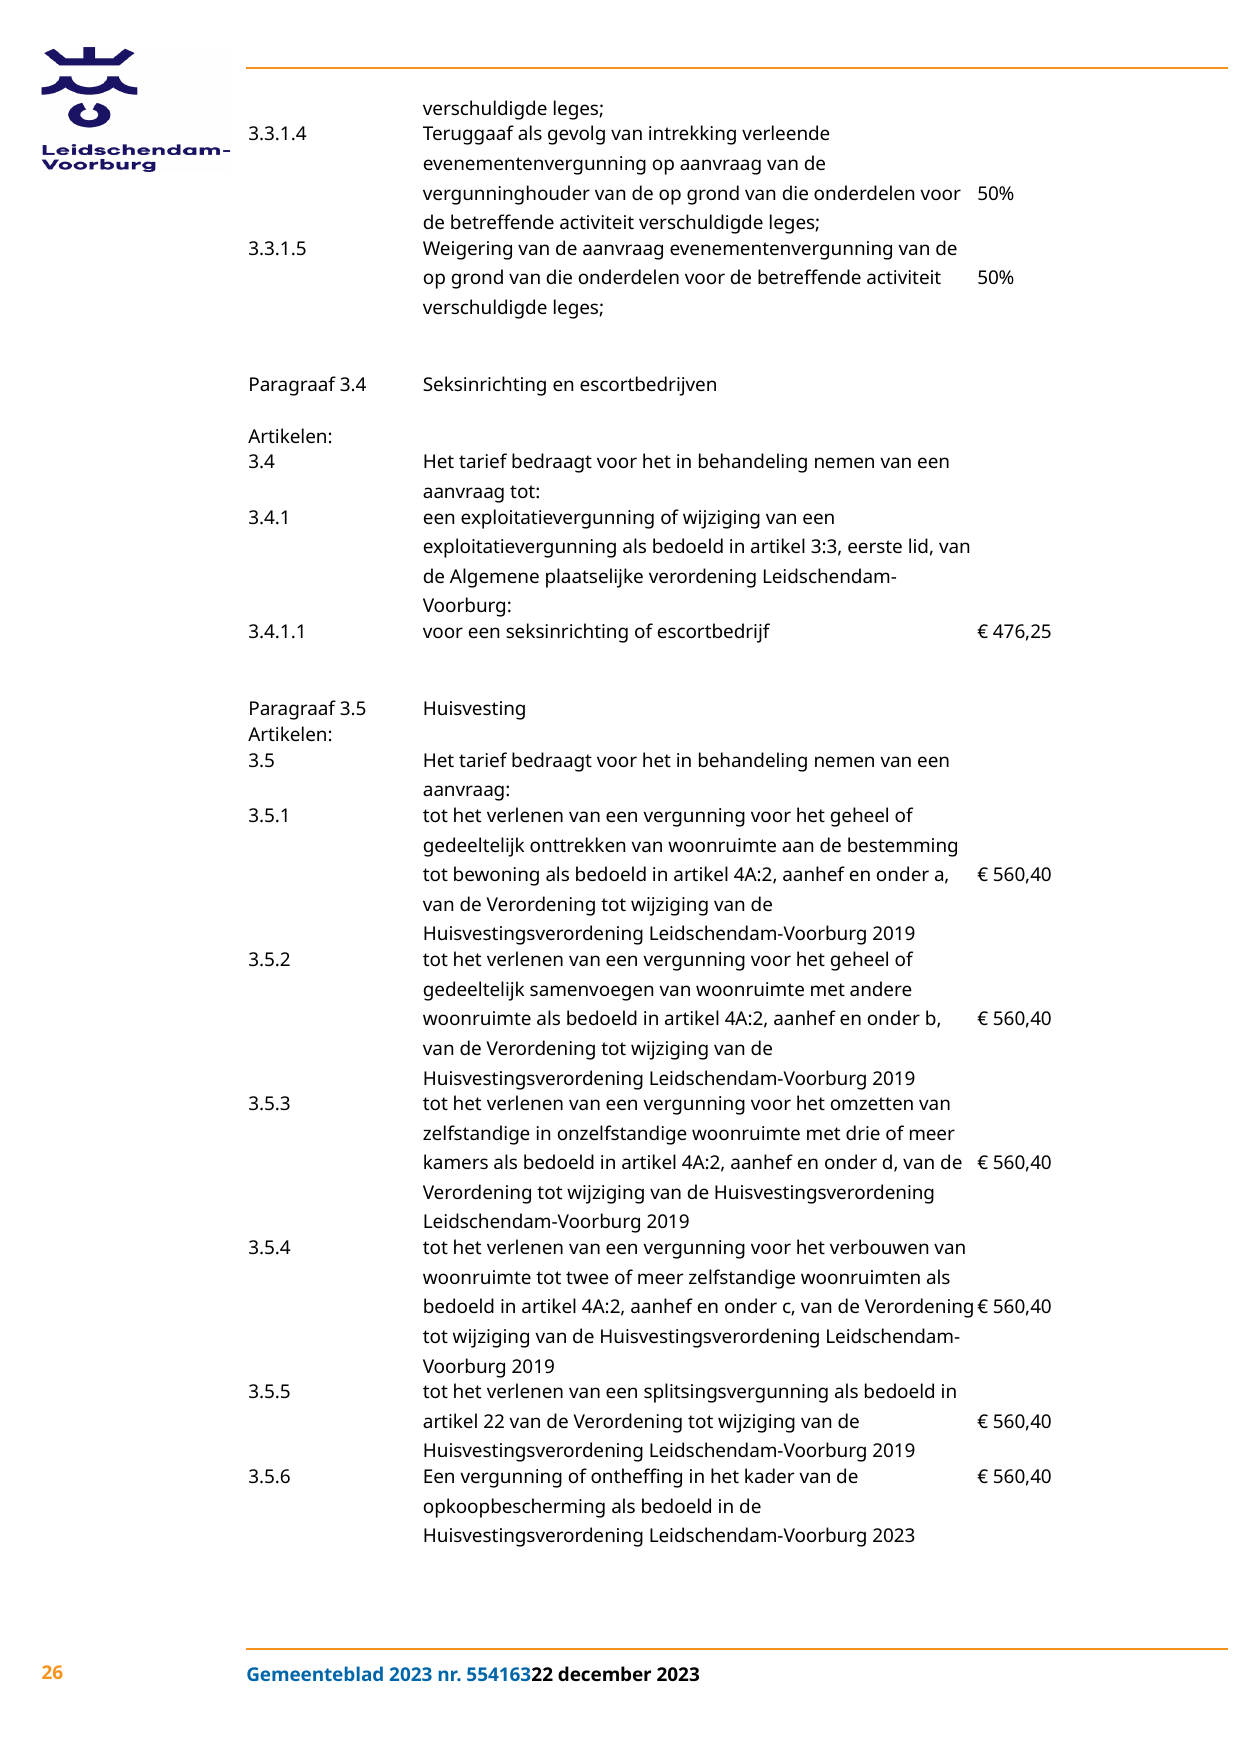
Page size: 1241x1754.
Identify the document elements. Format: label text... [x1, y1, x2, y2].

table_cell [423, 320, 977, 346]
table_cell 3.5.1 [248, 802, 423, 946]
table_cell tot het verlenen van een splitsingsvergunning als bedoeld in artikel 22 van de Verordening tot wijziging van de Huisvestingsverordening Leidschendam-Voorburg 2019 [423, 1379, 977, 1463]
table_cell € 560,40 [977, 1235, 1152, 1378]
table_cell [248, 670, 423, 696]
table_cell 3.5.3 [248, 1090, 423, 1234]
table_cell 3.5.4 [248, 1235, 423, 1378]
table_cell Seksinrichting en escortbedrijven [423, 371, 977, 397]
table_cell [977, 504, 1152, 618]
picture [41, 47, 231, 172]
table_cell [423, 1578, 977, 1604]
table_cell 3.5 [248, 747, 423, 802]
table_cell 50% [977, 235, 1152, 320]
table_cell € 560,40 [977, 1379, 1152, 1463]
table_cell Paragraaf 3.5 [248, 696, 423, 721]
table_cell een exploitatievergunning of wijziging van een exploitatievergunning als bedoeld in artikel 3:3, eerste lid, van de Algemene plaatselijke verordening Leidschendam-Voorburg: [423, 504, 977, 618]
table_cell [423, 644, 977, 670]
table_cell tot het verlenen van een vergunning voor het geheel of gedeeltelijk onttrekken van woonruimte aan de bestemming tot bewoning als bedoeld in artikel 4A:2, aanhef en onder a, van de Verordening tot wijziging van de Huisvestingsverordening Leidschendam-Voorburg 2019 [423, 802, 977, 946]
table_cell [423, 397, 977, 423]
table_cell 3.5.2 [248, 946, 423, 1090]
table_cell [248, 346, 423, 371]
table_cell Paragraaf 3.4 [248, 371, 423, 397]
table_cell 3.5.5 [248, 1379, 423, 1463]
table_cell [977, 670, 1152, 696]
table_cell [423, 423, 977, 448]
table_cell [977, 1578, 1152, 1604]
table_cell tot het verlenen van een vergunning voor het omzetten van zelfstandige in onzelfstandige woonruimte met drie of meer kamers als bedoeld in artikel 4A:2, aanhef en onder d, van de Verordening tot wijziging van de Huisvestingsverordening Leidschendam-Voorburg 2019 [423, 1090, 977, 1234]
table_cell € 560,40 [977, 946, 1152, 1090]
table_cell [423, 346, 977, 371]
table_cell 3.5.6 [248, 1464, 423, 1578]
table_cell [977, 320, 1152, 346]
table_cell 3.3.1.5 [248, 235, 423, 320]
table_cell Weigering van de aanvraag evenementenvergunning van de op grond van die onderdelen voor de betreffende activiteit verschuldigde leges; [423, 235, 977, 320]
table_cell [248, 320, 423, 346]
table_cell [977, 95, 1152, 121]
table_cell Huisvesting [423, 696, 977, 721]
table_cell [248, 1578, 423, 1604]
table_cell Artikelen: [248, 721, 423, 747]
table_cell Artikelen: [248, 423, 423, 448]
table_cell [423, 721, 977, 747]
table_cell 3.4.1.1 [248, 618, 423, 644]
table_cell [248, 397, 423, 423]
table_cell voor een seksinrichting of escortbedrijf [423, 618, 977, 644]
table_cell 3.4.1 [248, 504, 423, 618]
table_cell 3.4 [248, 449, 423, 504]
table_cell 3.3.1.4 [248, 121, 423, 235]
table_cell Het tarief bedraagt voor het in behandeling nemen van een aanvraag: [423, 747, 977, 802]
table_cell verschuldigde leges; [423, 95, 977, 121]
table_cell € 560,40 [977, 1464, 1152, 1578]
table_cell € 476,25 [977, 618, 1152, 644]
table_cell [977, 346, 1152, 371]
table_cell 50% [977, 121, 1152, 235]
table_cell [977, 747, 1152, 802]
table_cell € 560,40 [977, 802, 1152, 946]
table_cell [977, 449, 1152, 504]
table_cell [248, 95, 423, 121]
table_cell Een vergunning of ontheffing in het kader van de opkoopbescherming als bedoeld in de Huisvestingsverordening Leidschendam-Voorburg 2023 [423, 1464, 977, 1578]
table_cell [977, 721, 1152, 747]
table_cell [423, 670, 977, 696]
table_cell [977, 696, 1152, 721]
table_cell € 560,40 [977, 1090, 1152, 1234]
table_cell Teruggaaf als gevolg van intrekking verleende evenementenvergunning op aanvraag van de vergunninghouder van de op grond van die onderdelen voor de betreffende activiteit verschuldigde leges; [423, 121, 977, 235]
table_cell tot het verlenen van een vergunning voor het geheel of gedeeltelijk samenvoegen van woonruimte met andere woonruimte als bedoeld in artikel 4A:2, aanhef en onder b, van de Verordening tot wijziging van de Huisvestingsverordening Leidschendam-Voorburg 2019 [423, 946, 977, 1090]
table_cell Het tarief bedraagt voor het in behandeling nemen van een aanvraag tot: [423, 449, 977, 504]
table_cell tot het verlenen van een vergunning voor het verbouwen van woonruimte tot twee of meer zelfstandige woonruimten als bedoeld in artikel 4A:2, aanhef en onder c, van de Verordening tot wijziging van de Huisvestingsverordening Leidschendam-Voorburg 2019 [423, 1235, 977, 1378]
table_cell [977, 423, 1152, 448]
table_cell [977, 644, 1152, 670]
table_cell [977, 371, 1152, 397]
table_cell [248, 644, 423, 670]
table_cell [977, 397, 1152, 423]
